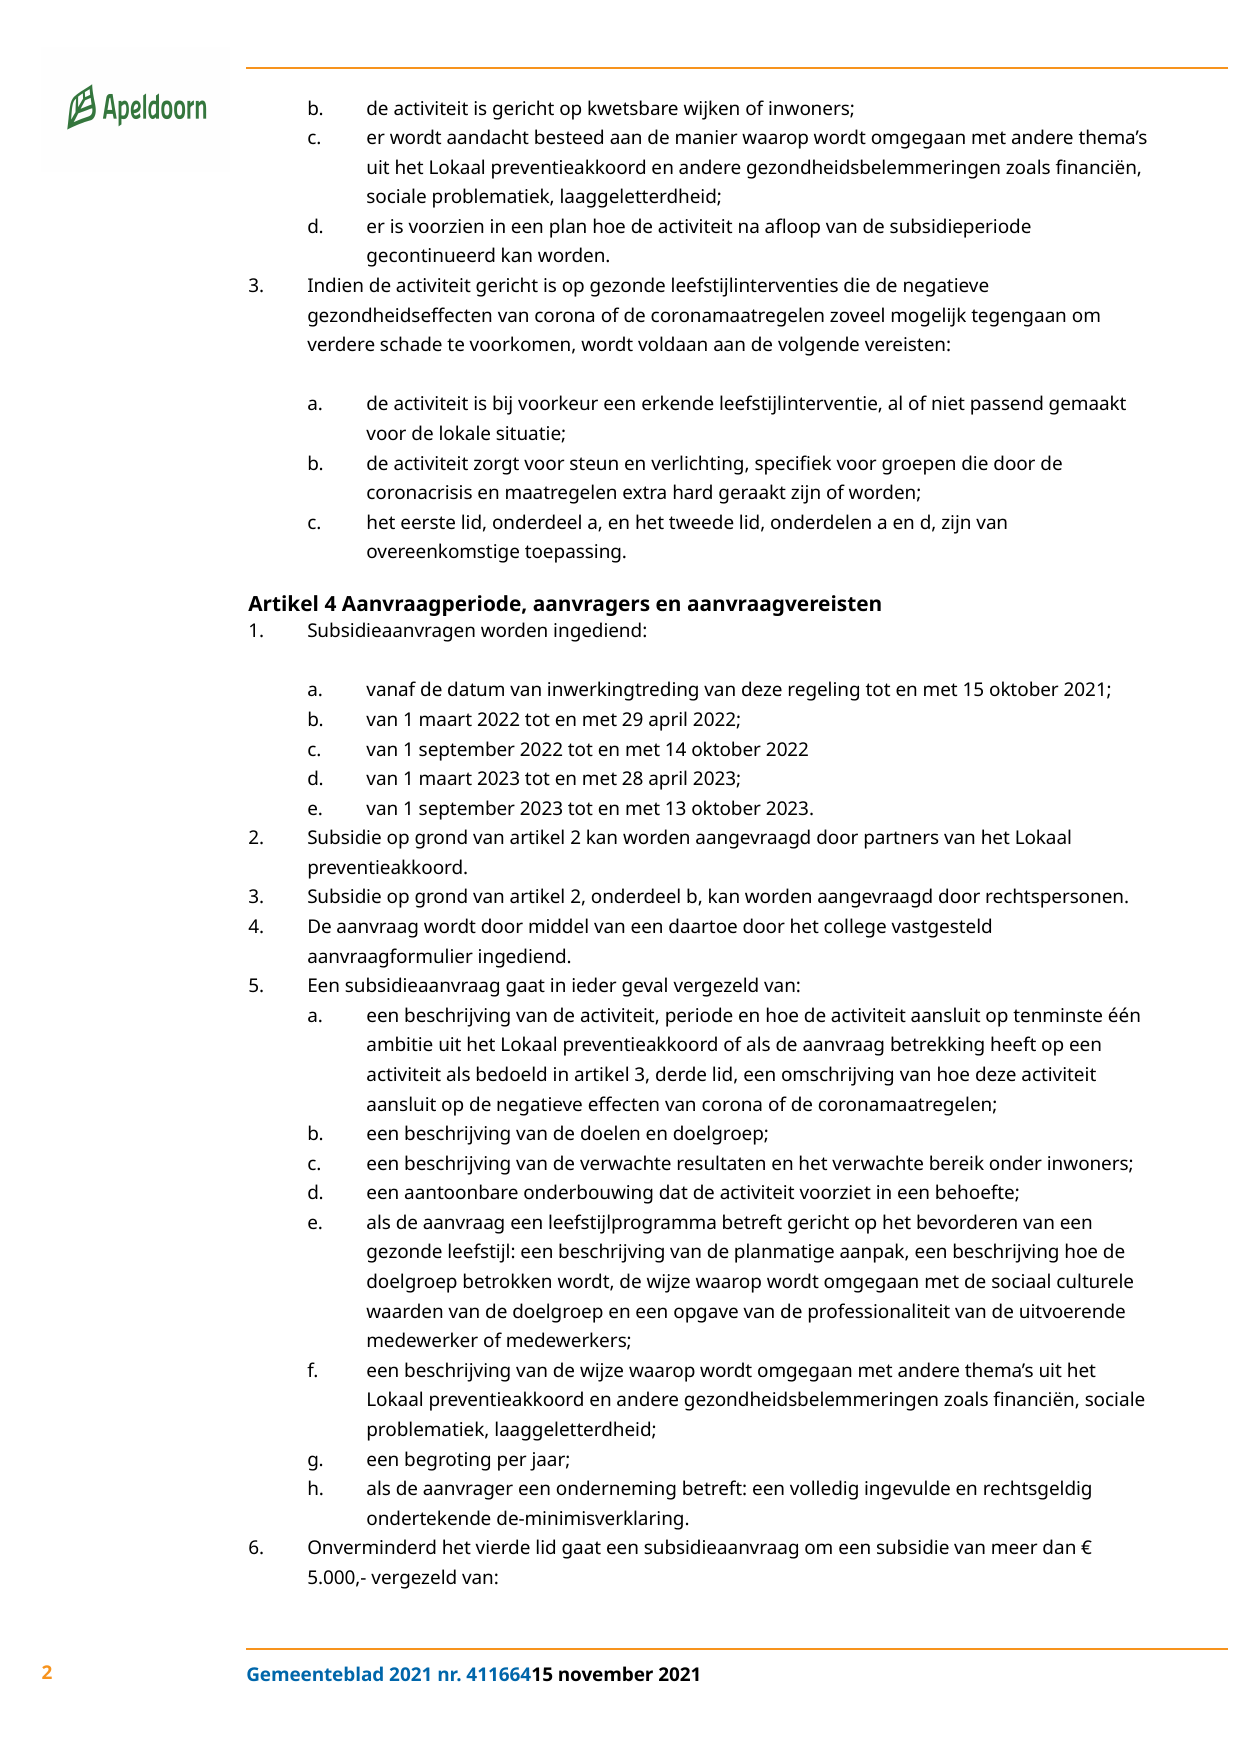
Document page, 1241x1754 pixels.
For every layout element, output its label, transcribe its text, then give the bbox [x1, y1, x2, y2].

list Een subsidieaanvraag gaat in ieder geval vergezeld van: [248, 972, 1152, 998]
list de activiteit is bij voorkeur een erkende leefstijlinterventie, al of niet passend gemaakt voor de lokale situatie; [307, 391, 1152, 446]
list De aanvraag wordt door middel van een daartoe door het college vastgesteld aanvraagformulier ingediend. [248, 913, 1152, 968]
list vanaf de datum van inwerkingtreding van deze regeling tot en met 15 oktober 2021; [307, 677, 1152, 702]
list een beschrijving van de doelen en doelgroep; [307, 1120, 1152, 1146]
list als de aanvrager een onderneming betreft: een volledig ingevulde en rechtsgeldig ondertekende de-minimisverklaring. [307, 1475, 1152, 1531]
list van 1 maart 2023 tot en met 28 april 2023; [307, 765, 1152, 791]
list van 1 september 2022 tot en met 14 oktober 2022 [307, 736, 1152, 761]
list een beschrijving van de activiteit, periode en hoe de activiteit aansluit op tenminste één ambitie uit het Lokaal preventieakkoord of als de aanvraag betrekking heeft op een activiteit als bedoeld in artikel 3, derde lid, een omschrijving van hoe deze activiteit aansluit op de negatieve effecten van corona of de coronamaatregelen; [307, 1002, 1152, 1116]
list als de aanvraag een leefstijlprogramma betreft gericht op het bevorderen van een gezonde leefstijl: een beschrijving van de planmatige aanpak, een beschrijving hoe de doelgroep betrokken wordt, de wijze waarop wordt omgegaan met de sociaal culturele waarden van de doelgroep en een opgave van de professionaliteit van de uitvoerende medewerker of medewerkers; [307, 1209, 1152, 1353]
text Artikel 4 Aanvraagperiode, aanvragers en aanvraagvereisten [248, 589, 1152, 617]
list een beschrijving van de verwachte resultaten en het verwachte bereik onder inwoners; [307, 1150, 1152, 1176]
list van 1 maart 2022 tot en met 29 april 2022; [307, 706, 1152, 732]
list er is voorzien in een plan hoe de activiteit na afloop van de subsidieperiode gecontinueerd kan worden. [307, 213, 1152, 268]
list van 1 september 2023 tot en met 13 oktober 2023. [307, 795, 1152, 821]
picture [41, 47, 231, 172]
list Subsidieaanvragen worden ingediend: [248, 617, 1152, 643]
list een beschrijving van de wijze waarop wordt omgegaan met andere thema’s uit het Lokaal preventieakkoord en andere gezondheidsbelemmeringen zoals financiën, sociale problematiek, laaggeletterdheid; [307, 1357, 1152, 1442]
list Subsidie op grond van artikel 2, onderdeel b, kan worden aangevraagd door rechtspersonen. [248, 884, 1152, 909]
list Indien de activiteit gericht is op gezonde leefstijlinterventies die de negatieve gezondheidseffecten van corona of de coronamaatregelen zoveel mogelijk tegengaan om verdere schade te voorkomen, wordt voldaan aan de volgende vereisten: [248, 272, 1152, 357]
list een aantoonbare onderbouwing dat de activiteit voorziet in een behoefte; [307, 1179, 1152, 1205]
list de activiteit is gericht op kwetsbare wijken of inwoners; [307, 95, 1152, 121]
list de activiteit zorgt voor steun en verlichting, specifiek voor groepen die door de coronacrisis en maatregelen extra hard geraakt zijn of worden; [307, 450, 1152, 505]
list het eerste lid, onderdeel a, en het tweede lid, onderdelen a en d, zijn van overeenkomstige toepassing. [307, 509, 1152, 564]
list een begroting per jaar; [307, 1446, 1152, 1471]
list Onverminderd het vierde lid gaat een subsidieaanvraag om een subsidie van meer dan € 5.000,- vergezeld van: [248, 1534, 1152, 1590]
list Subsidie op grond van artikel 2 kan worden aangevraagd door partners van het Lokaal preventieakkoord. [248, 824, 1152, 880]
list er wordt aandacht besteed aan de manier waarop wordt omgegaan met andere thema’s uit het Lokaal preventieakkoord en andere gezondheidsbelemmeringen zoals financiën, sociale problematiek, laaggeletterdheid; [307, 124, 1152, 209]
